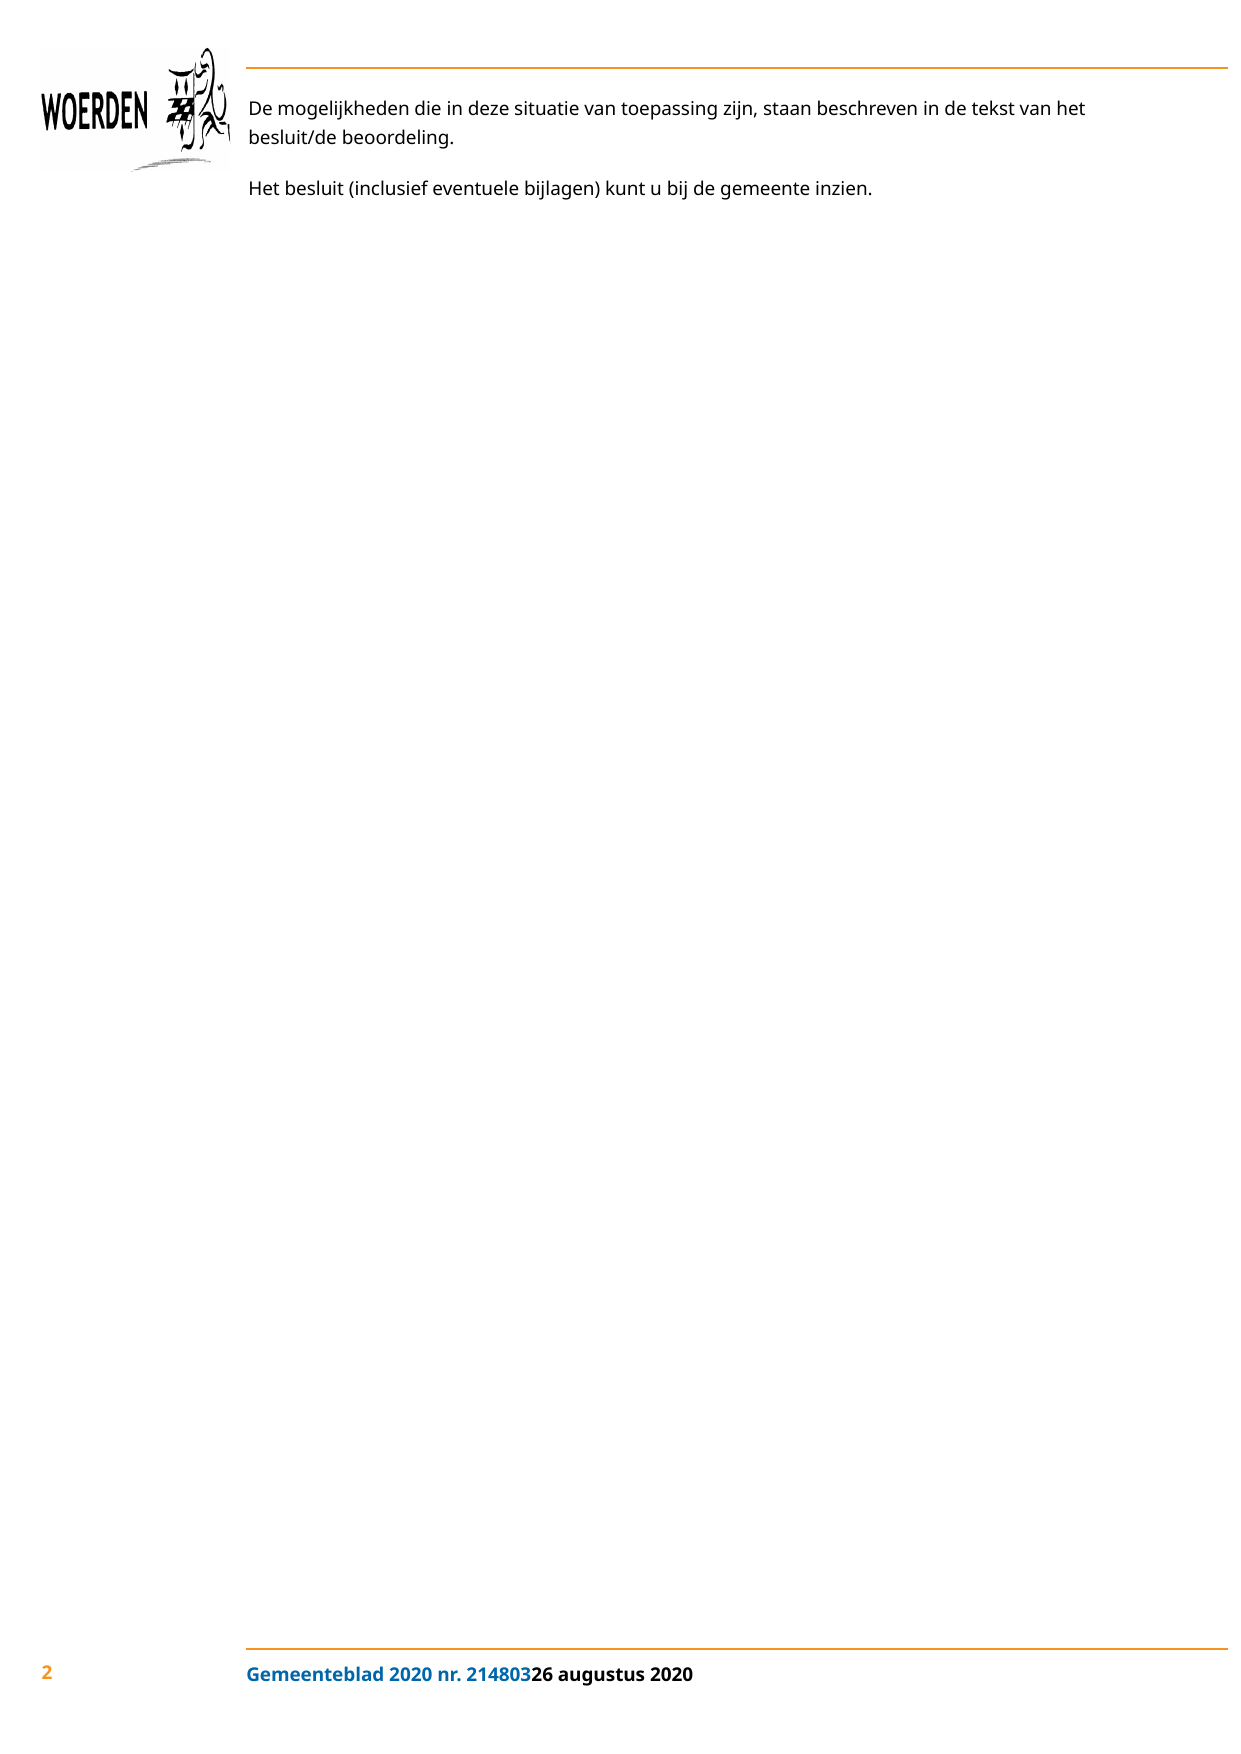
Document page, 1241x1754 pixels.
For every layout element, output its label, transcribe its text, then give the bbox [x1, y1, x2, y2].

text Het besluit (inclusief eventuele bijlagen) kunt u bij de gemeente inzien. [248, 175, 1152, 201]
picture [41, 47, 231, 172]
text De mogelijkheden die in deze situatie van toepassing zijn, staan beschreven in de tekst van het besluit/de beoordeling. [248, 95, 1152, 150]
